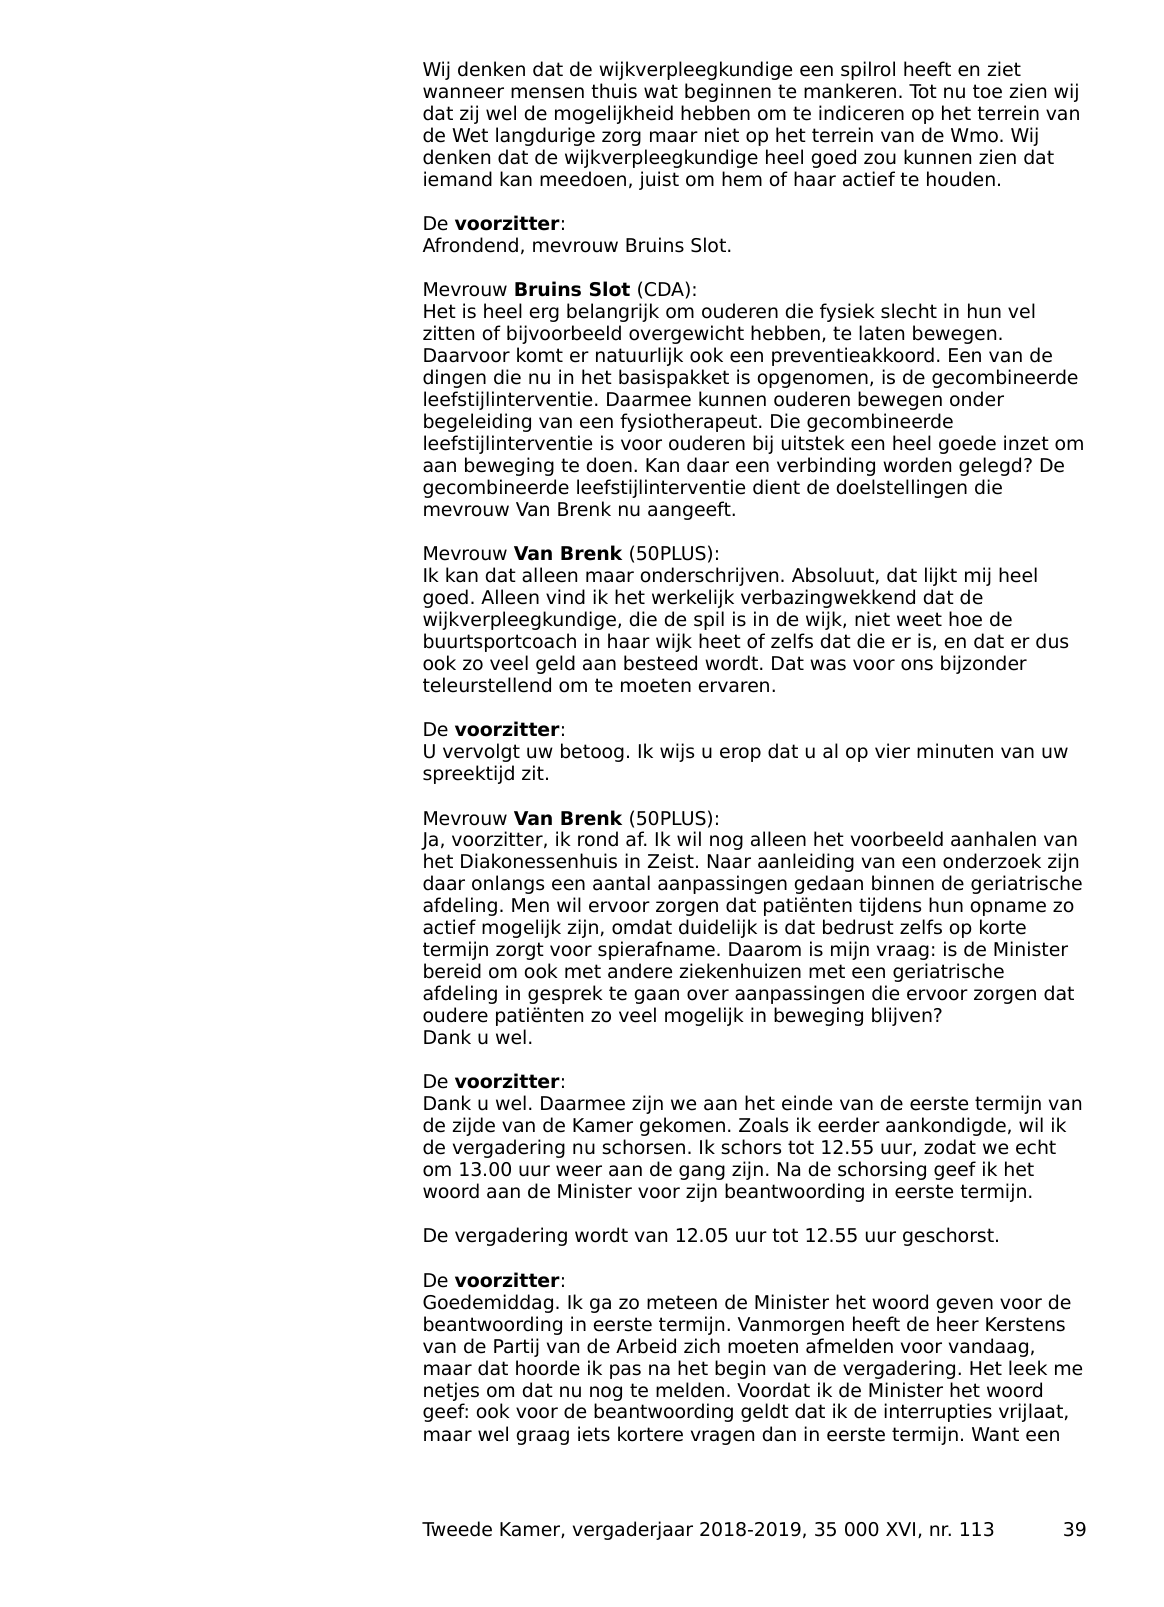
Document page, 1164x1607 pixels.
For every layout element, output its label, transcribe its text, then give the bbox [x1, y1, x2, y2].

text De voorzitter: [422, 213, 1087, 235]
text Ik kan dat alleen maar onderschrijven. Absoluut, dat lijkt mij heel goed. Alleen vind ik het werkelijk verbazingwekkend dat de wijkverpleegkundige, die de spil is in de wijk, niet weet hoe de buurtsportcoach in haar wijk heet of zelfs dat die er is, en dat er dus ook zo veel geld aan besteed wordt. Dat was voor ons bijzonder teleurstellend om te moeten ervaren. [422, 565, 1087, 697]
text U vervolgt uw betoog. Ik wijs u erop dat u al op vier minuten van uw spreektijd zit. [422, 741, 1087, 785]
text Dank u wel. Daarmee zijn we aan het einde van de eerste termijn van de zijde van de Kamer gekomen. Zoals ik eerder aankondigde, wil ik de vergadering nu schorsen. Ik schors tot 12.55 uur, zodat we echt om 13.00 uur weer aan de gang zijn. Na de schorsing geef ik het woord aan de Minister voor zijn beantwoording in eerste termijn. [422, 1093, 1087, 1203]
text Ja, voorzitter, ik rond af. Ik wil nog alleen het voorbeeld aanhalen van het Diakonessenhuis in Zeist. Naar aanleiding van een onderzoek zijn daar onlangs een aantal aanpassingen gedaan binnen de geriatrische afdeling. Men wil ervoor zorgen dat patiënten tijdens hun opname zo actief mogelijk zijn, omdat duidelijk is dat bedrust zelfs op korte termijn zorgt voor spierafname. Daarom is mijn vraag: is de Minister bereid om ook met andere ziekenhuizen met een geriatrische afdeling in gesprek te gaan over aanpassingen die ervoor zorgen dat oudere patiënten zo veel mogelijk in beweging blijven? [422, 829, 1087, 1027]
text Het is heel erg belangrijk om ouderen die fysiek slecht in hun vel zitten of bijvoorbeeld overgewicht hebben, te laten bewegen. Daarvoor komt er natuurlijk ook een preventieakkoord. Een van de dingen die nu in het basispakket is opgenomen, is de gecombineerde leefstijlinterventie. Daarmee kunnen ouderen bewegen onder begeleiding van een fysiotherapeut. Die gecombineerde leefstijlinterventie is voor ouderen bij uitstek een heel goede inzet om aan beweging te doen. Kan daar een verbinding worden gelegd? De gecombineerde leefstijlinterventie dient de doelstellingen die mevrouw Van Brenk nu aangeeft. [422, 301, 1087, 521]
text Goedemiddag. Ik ga zo meteen de Minister het woord geven voor de beantwoording in eerste termijn. Vanmorgen heeft de heer Kerstens van de Partij van de Arbeid zich moeten afmelden voor vandaag, maar dat hoorde ik pas na het begin van de vergadering. Het leek me netjes om dat nu nog te melden. Voordat ik de Minister het woord geef: ook voor de beantwoording geldt dat ik de interrupties vrijlaat, maar wel graag iets kortere vragen dan in eerste termijn. Want een [422, 1292, 1087, 1445]
text De voorzitter: [422, 1269, 1087, 1292]
text Mevrouw Van Brenk (50PLUS): [422, 807, 1087, 829]
text Mevrouw Van Brenk (50PLUS): [422, 543, 1087, 565]
text De voorzitter: [422, 1071, 1087, 1093]
text Wij denken dat de wijkverpleegkundige een spilrol heeft en ziet wanneer mensen thuis wat beginnen te mankeren. Tot nu toe zien wij dat zij wel de mogelijkheid hebben om te indiceren op het terrein van de Wet langdurige zorg maar niet op het terrein van de Wmo. Wij denken dat de wijkverpleegkundige heel goed zou kunnen zien dat iemand kan meedoen, juist om hem of haar actief te houden. [422, 59, 1087, 191]
text Mevrouw Bruins Slot (CDA): [422, 279, 1087, 301]
text Dank u wel. [422, 1027, 1087, 1049]
text De vergadering wordt van 12.05 uur tot 12.55 uur geschorst. [422, 1225, 1087, 1247]
text Afrondend, mevrouw Bruins Slot. [422, 235, 1087, 257]
text De voorzitter: [422, 719, 1087, 741]
